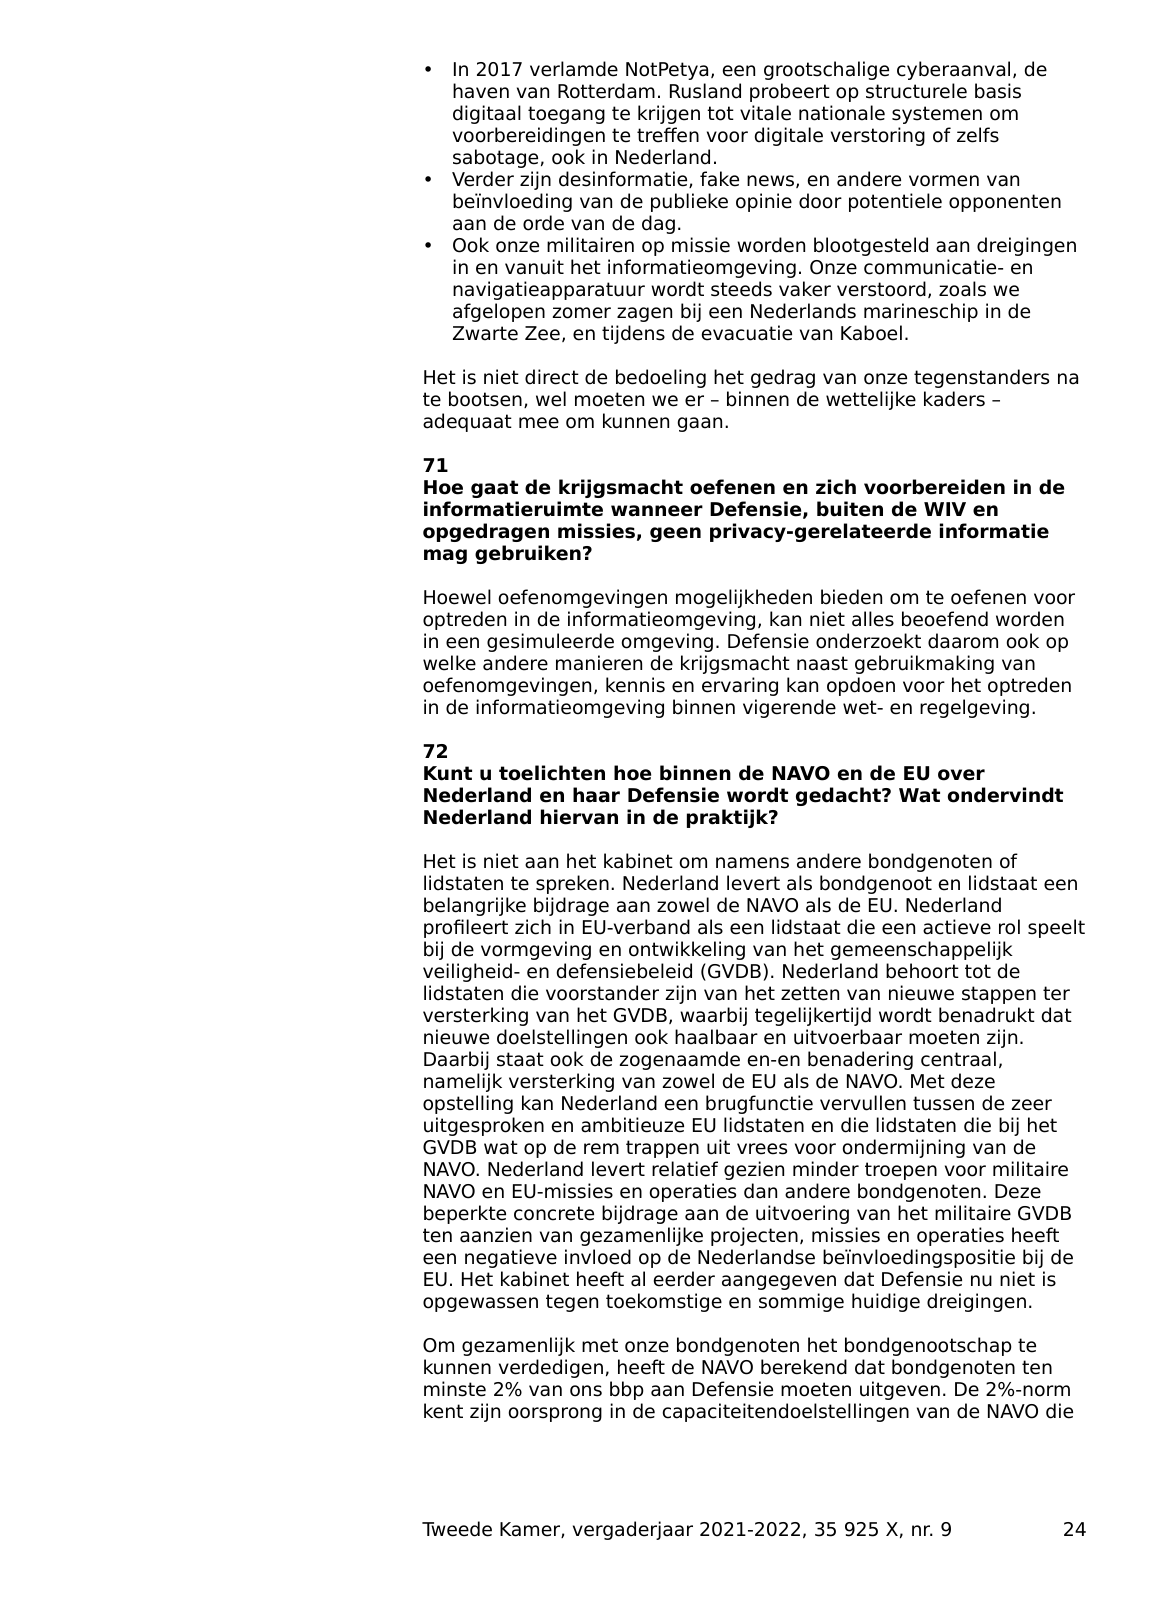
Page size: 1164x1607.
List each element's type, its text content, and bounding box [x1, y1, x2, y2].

text Om gezamenlijk met onze bondgenoten het bondgenootschap te kunnen verdedigen, heeft de NAVO berekend dat bondgenoten ten minste 2% van ons bbp aan Defensie moeten uitgeven. De 2%-norm kent zijn oorsprong in de capaciteitendoelstellingen van de NAVO die [422, 1335, 1087, 1423]
text • Ook onze militairen op missie worden blootgesteld aan dreigingen in en vanuit het informatieomgeving. Onze communicatie- en navigatieapparatuur wordt steeds vaker verstoord, zoals we afgelopen zomer zagen bij een Nederlands marineschip in de Zwarte Zee, en tijdens de evacuatie van Kaboel. [422, 235, 1087, 345]
text • Verder zijn desinformatie, fake news, en andere vormen van beïnvloeding van de publieke opinie door potentiele opponenten aan de orde van de dag. [422, 169, 1087, 235]
text 72 [422, 741, 1087, 763]
text Hoewel oefenomgevingen mogelijkheden bieden om te oefenen voor optreden in de informatieomgeving, kan niet alles beoefend worden in een gesimuleerde omgeving. Defensie onderzoekt daarom ook op welke andere manieren de krijgsmacht naast gebruikmaking van oefenomgevingen, kennis en ervaring kan opdoen voor het optreden in de informatieomgeving binnen vigerende wet- en regelgeving. [422, 587, 1087, 719]
text Hoe gaat de krijgsmacht oefenen en zich voorbereiden in de informatieruimte wanneer Defensie, buiten de WIV en opgedragen missies, geen privacy-gerelateerde informatie mag gebruiken? [422, 477, 1087, 565]
text Het is niet direct de bedoeling het gedrag van onze tegenstanders na te bootsen, wel moeten we er – binnen de wettelijke kaders – adequaat mee om kunnen gaan. [422, 367, 1087, 433]
text • In 2017 verlamde NotPetya, een grootschalige cyberaanval, de haven van Rotterdam. Rusland probeert op structurele basis digitaal toegang te krijgen tot vitale nationale systemen om voorbereidingen te treffen voor digitale verstoring of zelfs sabotage, ook in Nederland. [422, 59, 1087, 169]
text 71 [422, 455, 1087, 477]
text Het is niet aan het kabinet om namens andere bondgenoten of lidstaten te spreken. Nederland levert als bondgenoot en lidstaat een belangrijke bijdrage aan zowel de NAVO als de EU. Nederland profileert zich in EU-verband als een lidstaat die een actieve rol speelt bij de vormgeving en ontwikkeling van het gemeenschappelijk veiligheid- en defensiebeleid (GVDB). Nederland behoort tot de lidstaten die voorstander zijn van het zetten van nieuwe stappen ter versterking van het GVDB, waarbij tegelijkertijd wordt benadrukt dat nieuwe doelstellingen ook haalbaar en uitvoerbaar moeten zijn. Daarbij staat ook de zogenaamde en-en benadering centraal, namelijk versterking van zowel de EU als de NAVO. Met deze opstelling kan Nederland een brugfunctie vervullen tussen de zeer uitgesproken en ambitieuze EU lidstaten en die lidstaten die bij het GVDB wat op de rem trappen uit vrees voor ondermijning van de NAVO. Nederland levert relatief gezien minder troepen voor militaire NAVO en EU-missies en operaties dan andere bondgenoten. Deze beperkte concrete bijdrage aan de uitvoering van het militaire GVDB ten aanzien van gezamenlijke projecten, missies en operaties heeft een negatieve invloed op de Nederlandse beïnvloedingspositie bij de EU. Het kabinet heeft al eerder aangegeven dat Defensie nu niet is opgewassen tegen toekomstige en sommige huidige dreigingen. [422, 851, 1087, 1313]
text Kunt u toelichten hoe binnen de NAVO en de EU over Nederland en haar Defensie wordt gedacht? Wat ondervindt Nederland hiervan in de praktijk? [422, 763, 1087, 829]
